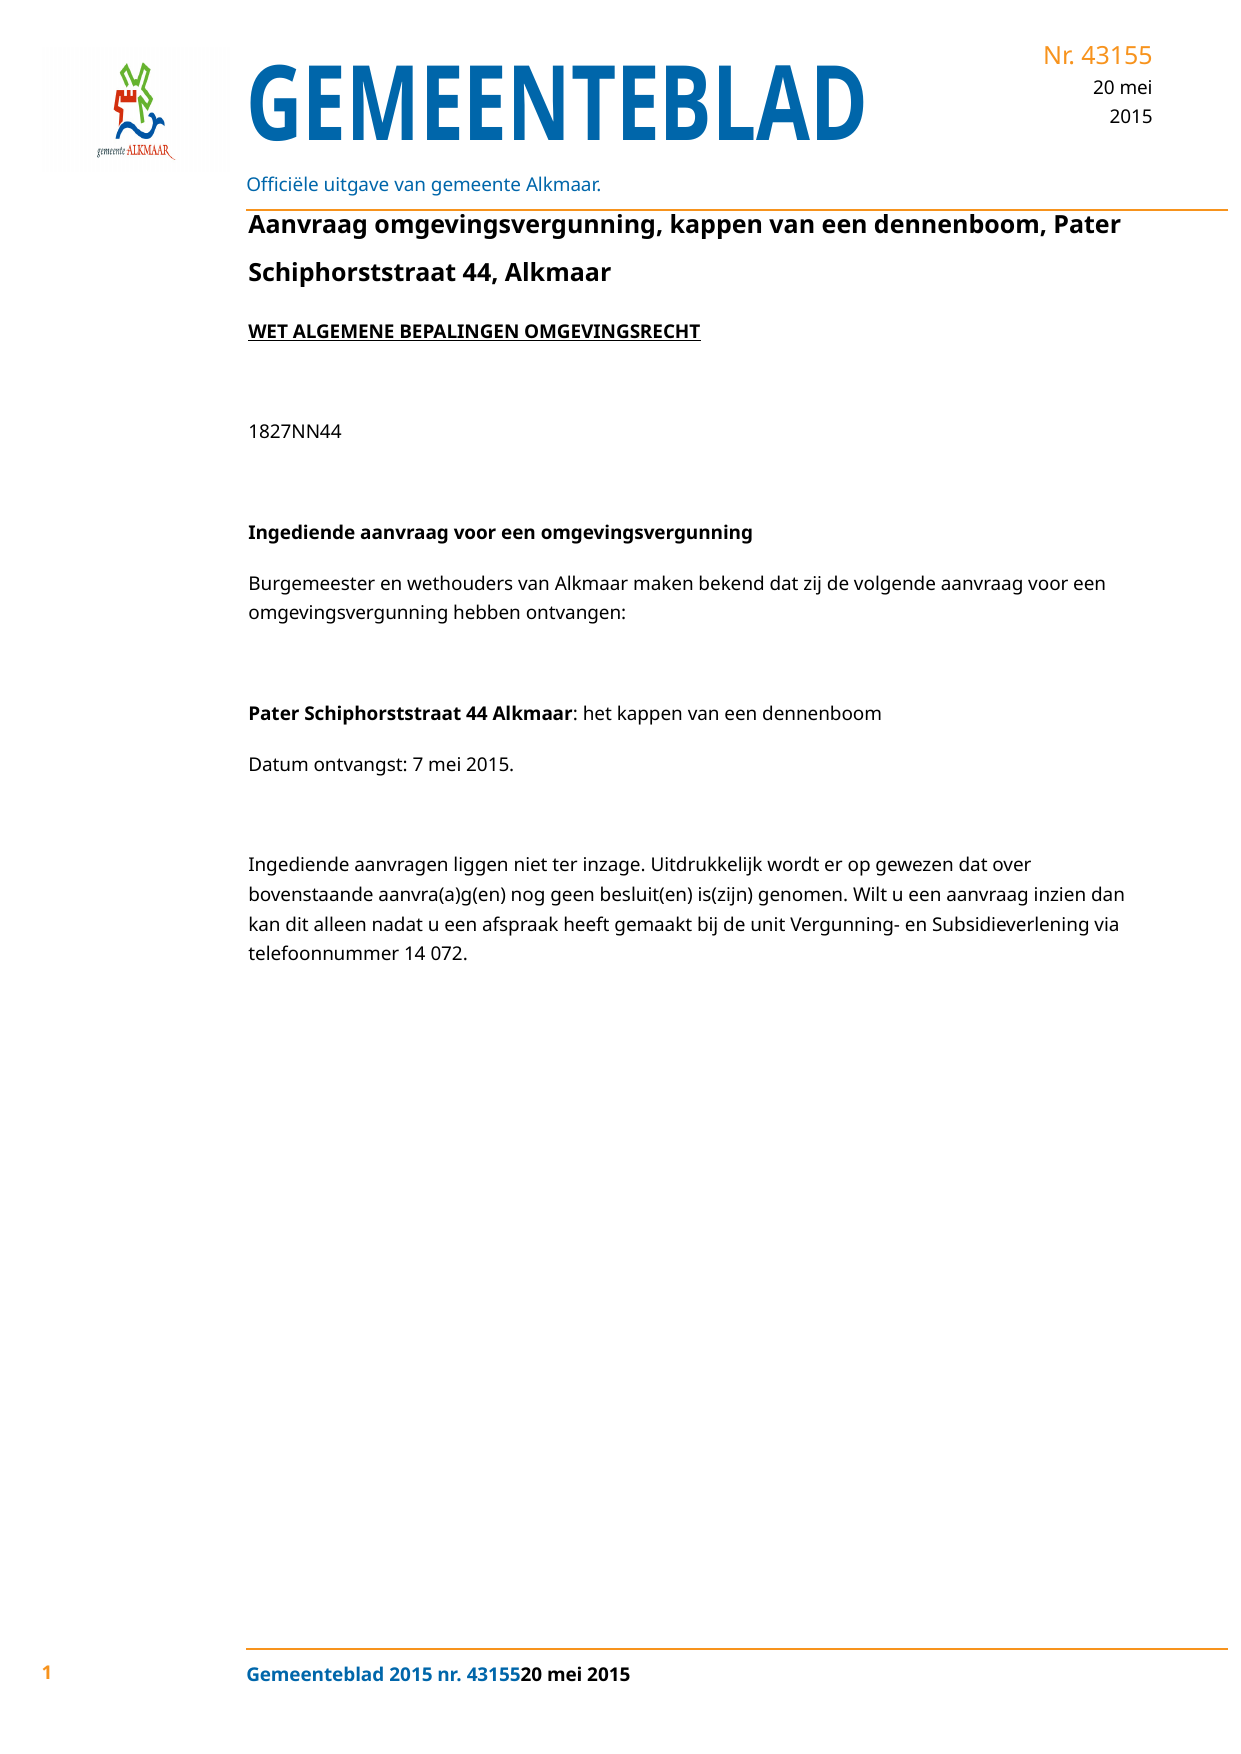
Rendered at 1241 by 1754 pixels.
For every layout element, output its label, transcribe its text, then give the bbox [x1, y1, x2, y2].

text Ingediende aanvraag voor een omgevingsvergunning [248, 519, 1152, 545]
text 1827NN44 [248, 419, 1152, 444]
text Burgemeester en wethouders van Alkmaar maken bekend dat zij de volgende aanvraag voor een omgevingsvergunning hebben ontvangen: [248, 570, 1152, 625]
text Aanvraag omgevingsvergunning, kappen van een dennenboom, Pater Schiphorststraat 44, Alkmaar [248, 211, 1152, 288]
text WET ALGEMENE BEPALINGEN OMGEVINGSRECHT [248, 318, 1152, 344]
picture [41, 47, 231, 172]
text Ingediende aanvragen liggen niet ter inzage. Uitdrukkelijk wordt er op gewezen dat over bovenstaande aanvra(a)g(en) nog geen besluit(en) is(zijn) genomen. Wilt u een aanvraag inzien dan kan dit alleen nadat u een afspraak heeft gemaakt bij de unit Vergunning- en Subsidieverlening via telefoonnummer 14 072. [248, 852, 1152, 966]
text Datum ontvangst: 7 mei 2015. [248, 751, 1152, 777]
text Pater Schiphorststraat 44 Alkmaar: het kappen van een dennenboom [248, 700, 1152, 726]
